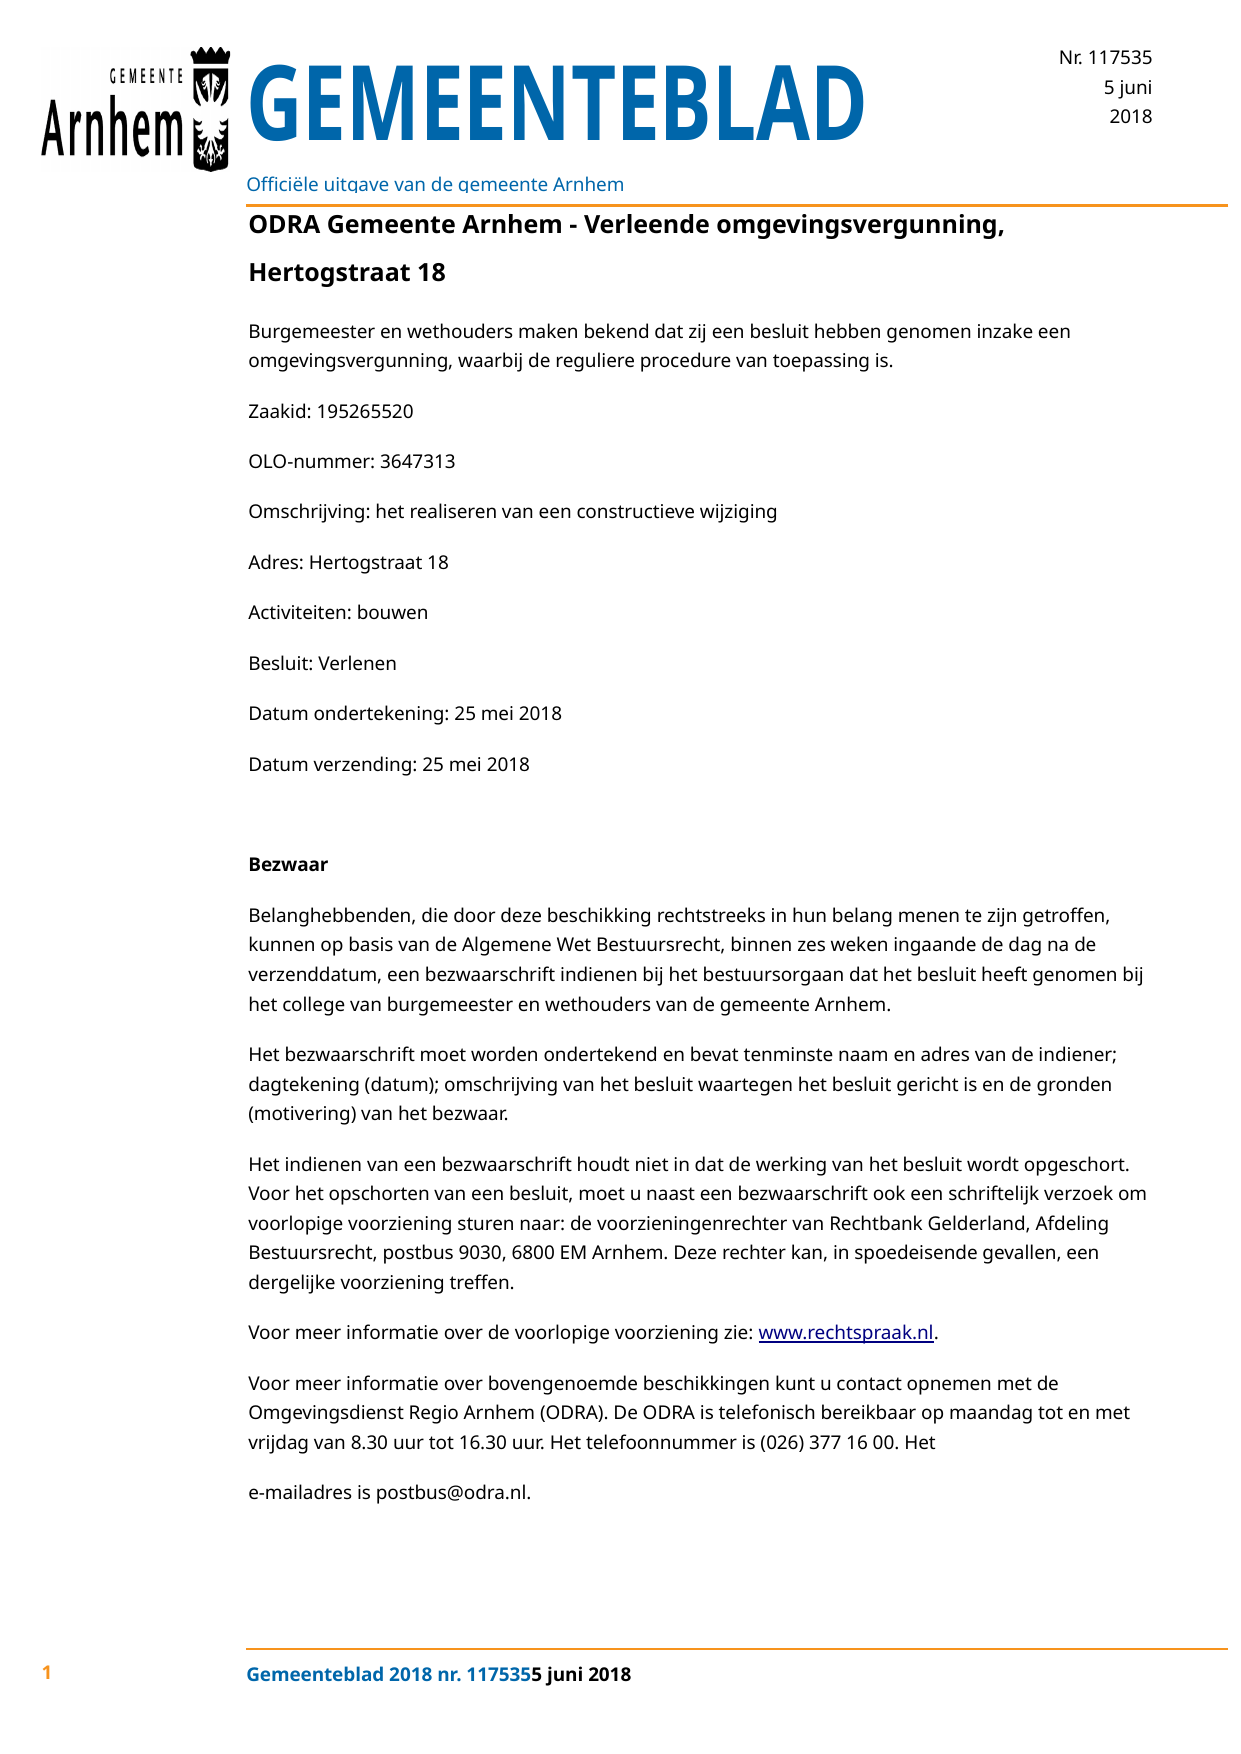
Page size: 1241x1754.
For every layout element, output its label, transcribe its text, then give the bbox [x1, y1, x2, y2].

text Voor meer informatie over de voorlopige voorziening zie: www.rechtspraak.nl. [248, 1319, 1152, 1345]
text Belanghebbenden, die door deze beschikking rechtstreeks in hun belang menen te zijn getroffen, kunnen op basis van de Algemene Wet Bestuursrecht, binnen zes weken ingaande de dag na de verzenddatum, een bezwaarschrift indienen bij het bestuursorgaan dat het besluit heeft genomen bij het college van burgemeester en wethouders van de gemeente Arnhem. [248, 902, 1152, 1017]
text ODRA Gemeente Arnhem - Verleende omgevingsvergunning, Hertogstraat 18 [248, 207, 1152, 288]
text Het bezwaarschrift moet worden ondertekend en bevat tenminste naam en adres van de indiener; dagtekening (datum); omschrijving van het besluit waartegen het besluit gericht is en de gronden (motivering) van het bezwaar. [248, 1041, 1152, 1126]
text Omschrijving: het realiseren van een constructieve wijziging [248, 499, 1152, 524]
text Datum verzending: 25 mei 2018 [248, 751, 1152, 777]
picture [41, 47, 231, 172]
text Het indienen van een bezwaarschrift houdt niet in dat de werking van het besluit wordt opgeschort. Voor het opschorten van een besluit, moet u naast een bezwaarschrift ook een schriftelijk verzoek om voorlopige voorziening sturen naar: de voorzieningenrechter van Rechtbank Gelderland, Afdeling Bestuursrecht, postbus 9030, 6800 EM Arnhem. Deze rechter kan, in spoedeisende gevallen, een dergelijke voorziening treffen. [248, 1151, 1152, 1295]
text Zaakid: 195265520 [248, 398, 1152, 424]
text Activiteiten: bouwen [248, 599, 1152, 625]
text Burgemeester en wethouders maken bekend dat zij een besluit hebben genomen inzake een omgevingsvergunning, waarbij de reguliere procedure van toepassing is. [248, 318, 1152, 373]
text Adres: Hertogstraat 18 [248, 549, 1152, 575]
text Datum ondertekening: 25 mei 2018 [248, 700, 1152, 726]
text Voor meer informatie over bovengenoemde beschikkingen kunt u contact opnemen met de Omgevingsdienst Regio Arnhem (ODRA). De ODRA is telefonisch bereikbaar op maandag tot en met vrijdag van 8.30 uur tot 16.30 uur. Het telefoonnummer is (026) 377 16 00. Het [248, 1370, 1152, 1455]
text Besluit: Verlenen [248, 650, 1152, 676]
text Bezwaar [248, 852, 1152, 877]
text OLO-nummer: 3647313 [248, 448, 1152, 474]
text e-mailadres is postbus@odra.nl. [248, 1479, 1152, 1505]
